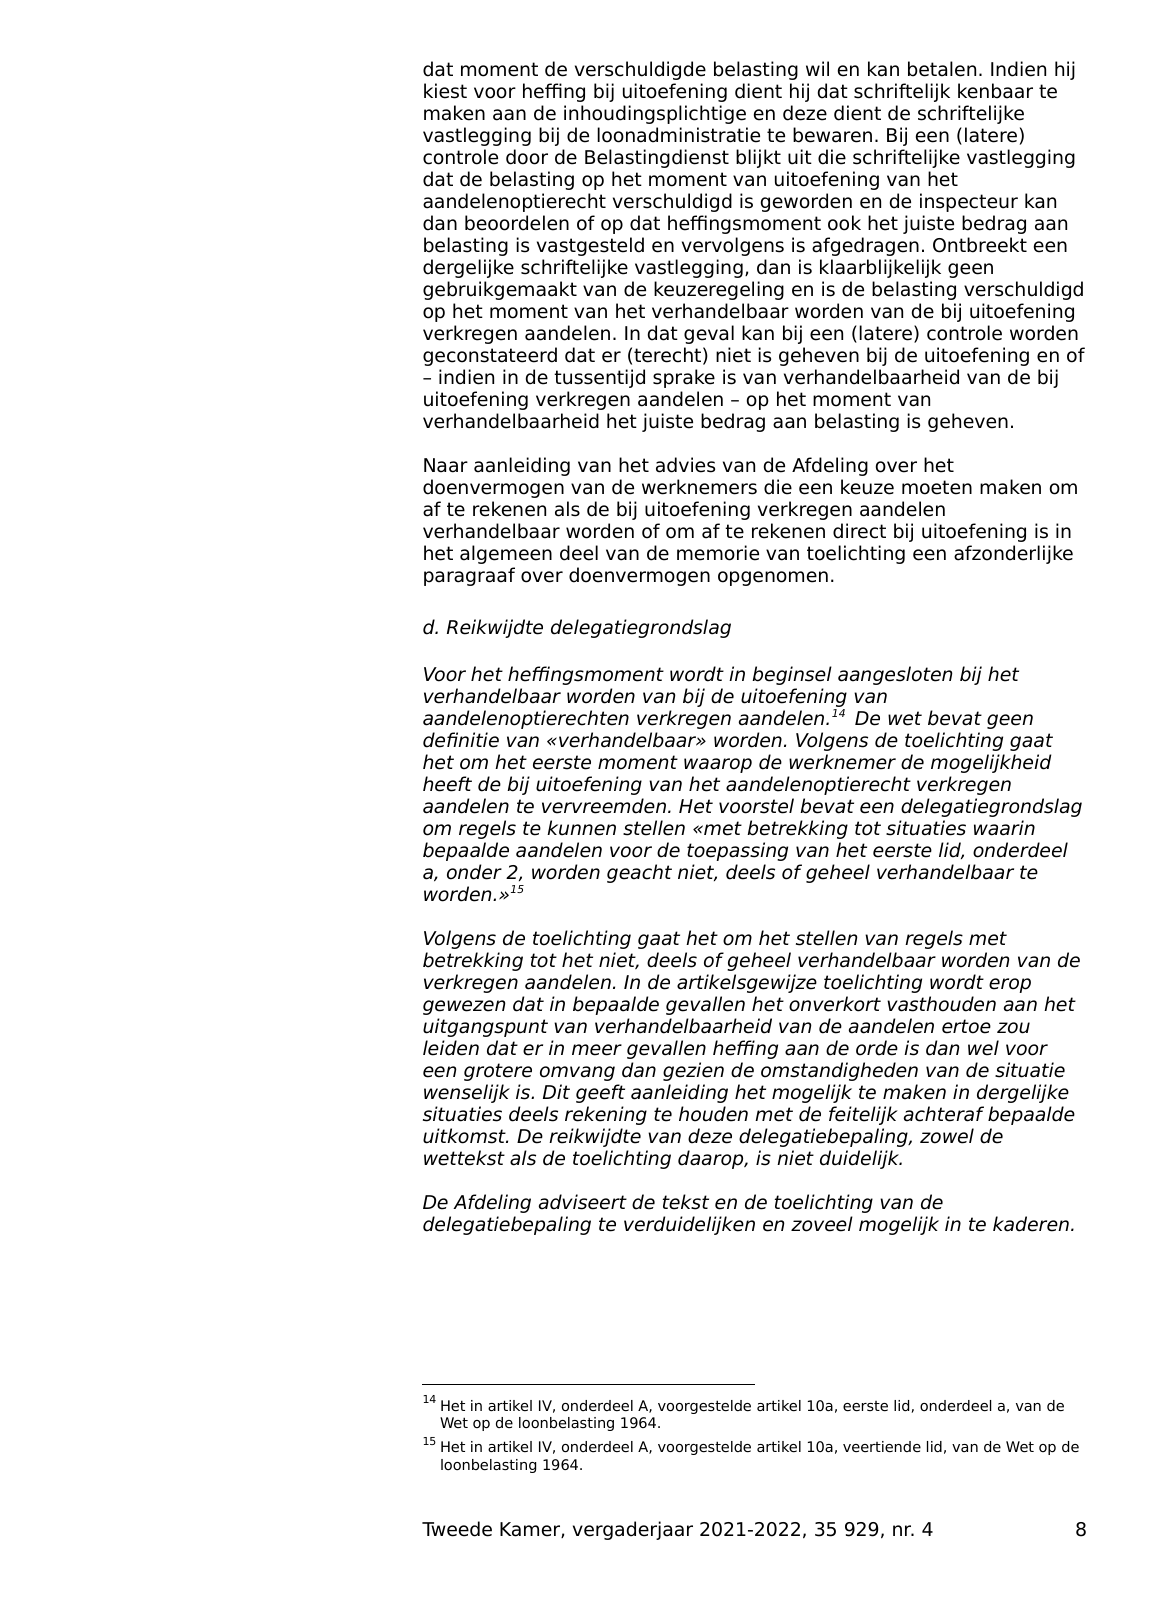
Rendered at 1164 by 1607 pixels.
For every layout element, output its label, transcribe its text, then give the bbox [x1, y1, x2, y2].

text Voor het heffingsmoment wordt in beginsel aangesloten bij het verhandelbaar worden van bij de uitoefening van aandelenoptierechten verkregen aandelen. De wet bevat geen definitie van «verhandelbaar» worden. Volgens de toelichting gaat het om het eerste moment waarop de werknemer de mogelijkheid heeft de bij uitoefening van het aandelenoptierecht verkregen aandelen te vervreemden. Het voorstel bevat een delegatiegrondslag om regels te kunnen stellen «met betrekking tot situaties waarin bepaalde aandelen voor de toepassing van het eerste lid, onderdeel a, onder 2, worden geacht niet, deels of geheel verhandelbaar te worden.» [422, 664, 1087, 906]
subtitle d. Reikwijdte delegatiegrondslag [422, 617, 1087, 639]
text Naar aanleiding van het advies van de Afdeling over het doenvermogen van de werknemers die een keuze moeten maken om af te rekenen als de bij uitoefening verkregen aandelen verhandelbaar worden of om af te rekenen direct bij uitoefening is in het algemeen deel van de memorie van toelichting een afzonderlijke paragraaf over doenvermogen opgenomen. [422, 455, 1087, 587]
text De Afdeling adviseert de tekst en de toelichting van de delegatiebepaling te verduidelijken en zoveel mogelijk in te kaderen. [422, 1192, 1087, 1236]
text Volgens de toelichting gaat het om het stellen van regels met betrekking tot het niet, deels of geheel verhandelbaar worden van de verkregen aandelen. In de artikelsgewijze toelichting wordt erop gewezen dat in bepaalde gevallen het onverkort vasthouden aan het uitgangspunt van verhandelbaarheid van de aandelen ertoe zou leiden dat er in meer gevallen heffing aan de orde is dan wel voor een grotere omvang dan gezien de omstandigheden van de situatie wenselijk is. Dit geeft aanleiding het mogelijk te maken in dergelijke situaties deels rekening te houden met de feitelijk achteraf bepaalde uitkomst. De reikwijdte van deze delegatiebepaling, zowel de wettekst als de toelichting daarop, is niet duidelijk. [422, 928, 1087, 1169]
text dat moment de verschuldigde belasting wil en kan betalen. Indien hij kiest voor heffing bij uitoefening dient hij dat schriftelijk kenbaar te maken aan de inhoudingsplichtige en deze dient de schriftelijke vastlegging bij de loonadministratie te bewaren. Bij een (latere) controle door de Belastingdienst blijkt uit die schriftelijke vastlegging dat de belasting op het moment van uitoefening van het aandelenoptierecht verschuldigd is geworden en de inspecteur kan dan beoordelen of op dat heffingsmoment ook het juiste bedrag aan belasting is vastgesteld en vervolgens is afgedragen. Ontbreekt een dergelijke schriftelijke vastlegging, dan is klaarblijkelijk geen gebruikgemaakt van de keuzeregeling en is de belasting verschuldigd op het moment van het verhandelbaar worden van de bij uitoefening verkregen aandelen. In dat geval kan bij een (latere) controle worden geconstateerd dat er (terecht) niet is geheven bij de uitoefening en of – indien in de tussentijd sprake is van verhandelbaarheid van de bij uitoefening verkregen aandelen – op het moment van verhandelbaarheid het juiste bedrag aan belasting is geheven. [422, 59, 1087, 433]
text Het in artikel IV, onderdeel A, voorgestelde artikel 10a, veertiende lid, van de Wet op de loonbelasting 1964. [422, 1435, 1087, 1474]
text Het in artikel IV, onderdeel A, voorgestelde artikel 10a, eerste lid, onderdeel a, van de Wet op de loonbelasting 1964. [422, 1393, 1087, 1432]
